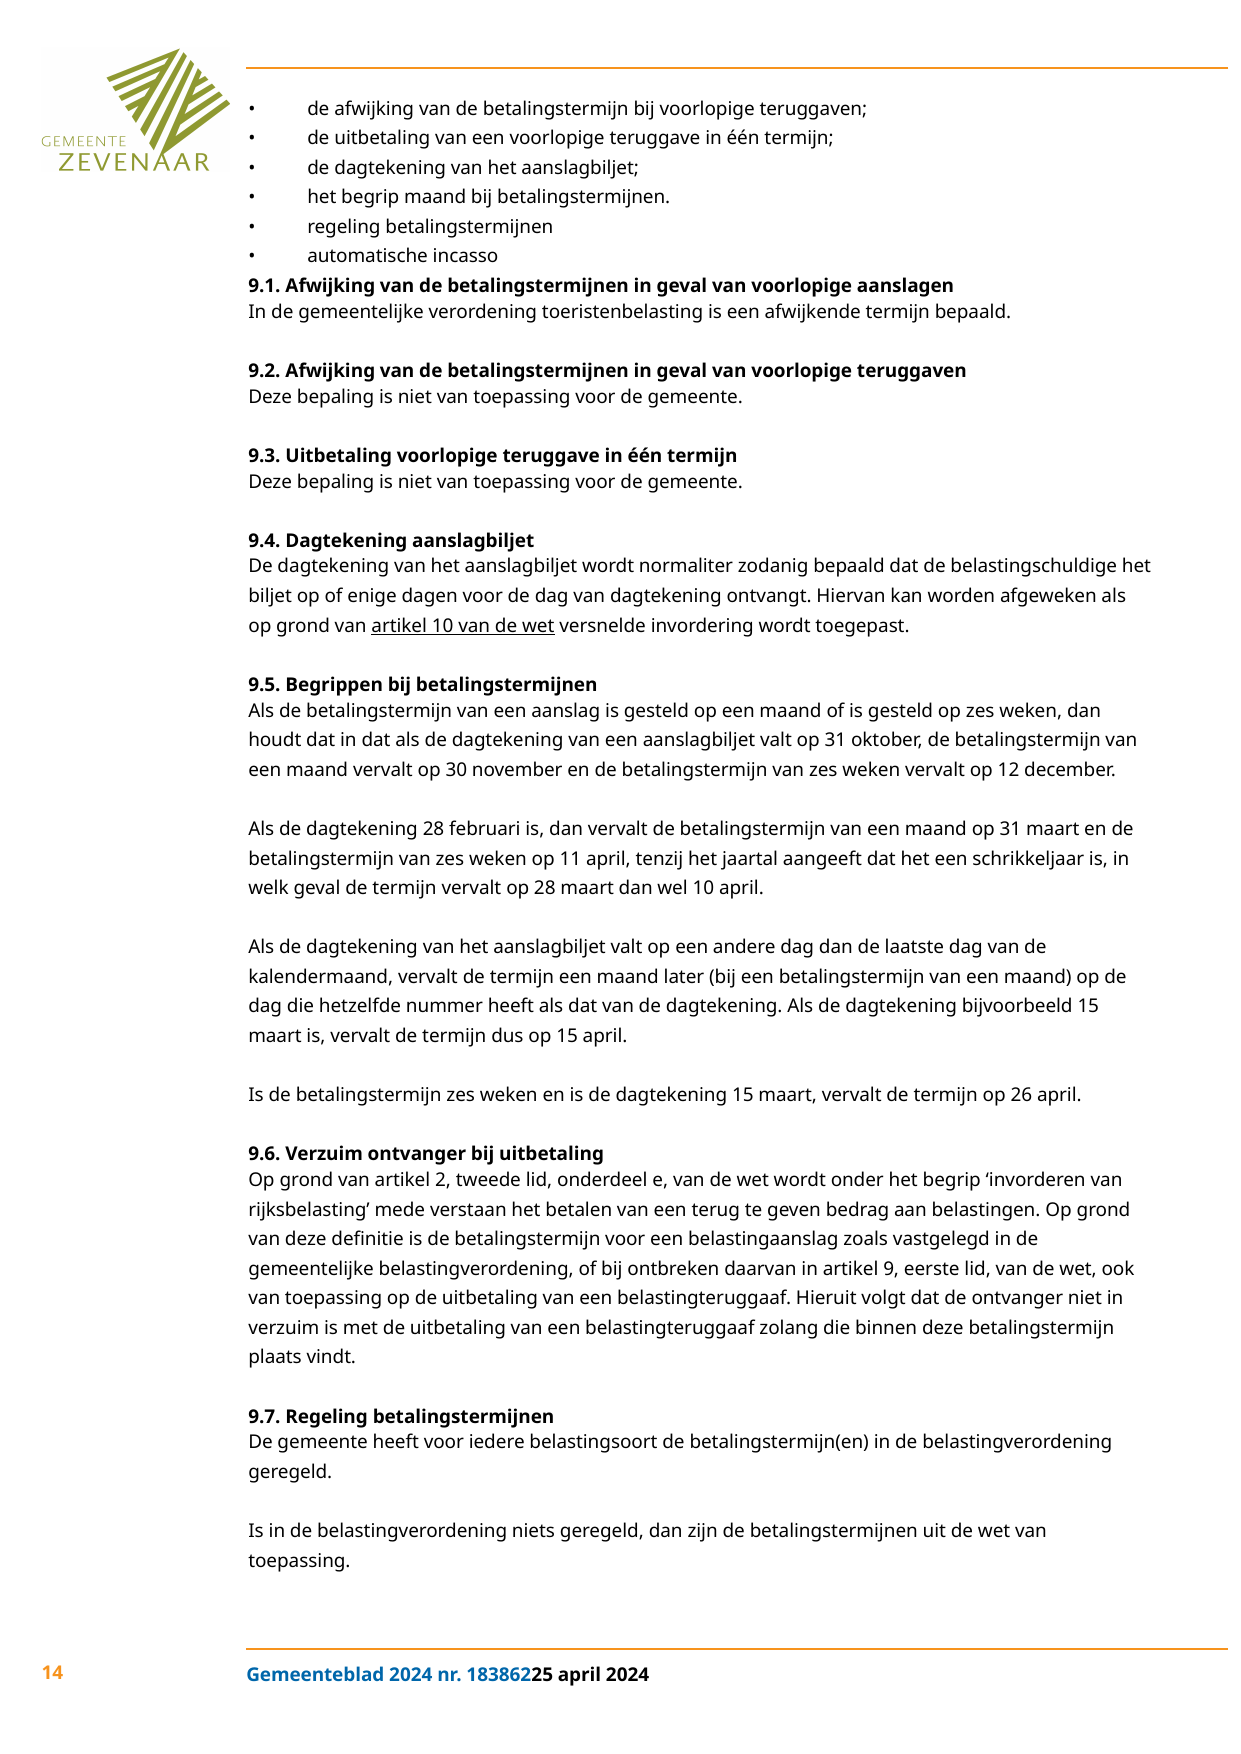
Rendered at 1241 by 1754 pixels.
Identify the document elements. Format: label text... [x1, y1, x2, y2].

text 9.6. Verzuim ontvanger bij uitbetaling [248, 1141, 1152, 1166]
text De dagtekening van het aanslagbiljet wordt normaliter zodanig bepaald dat de belastingschuldige het biljet op of enige dagen voor de dag van dagtekening ontvangt. Hiervan kan worden afgeweken als op grond van artikel 10 van de wet versnelde invordering wordt toegepast. [248, 553, 1152, 638]
text 9.7. Regeling betalingstermijnen [248, 1403, 1152, 1429]
list de afwijking van de betalingstermijn bij voorlopige teruggaven; [248, 95, 1152, 121]
list regeling betalingstermijnen [248, 213, 1152, 239]
text Op grond van artikel 2, tweede lid, onderdeel e, van de wet wordt onder het begrip ‘invorderen van rijksbelasting’ mede verstaan het betalen van een terug te geven bedrag aan belastingen. Op grond van deze definitie is de betalingstermijn voor een belastingaanslag zoals vastgelegd in de gemeentelijke belastingverordening, of bij ontbreken daarvan in artikel 9, eerste lid, van de wet, ook van toepassing op de uitbetaling van een belastingteruggaaf. Hieruit volgt dat de ontvanger niet in verzuim is met de uitbetaling van een belastingteruggaaf zolang die binnen deze betalingstermijn plaats vindt. [248, 1166, 1152, 1369]
text Is in de belastingverordening niets geregeld, dan zijn de betalingstermijnen uit de wet van toepassing. [248, 1517, 1152, 1573]
text 9.1. Afwijking van de betalingstermijnen in geval van voorlopige aanslagen [248, 272, 1152, 298]
list het begrip maand bij betalingstermijnen. [248, 183, 1152, 209]
list de uitbetaling van een voorlopige teruggave in één termijn; [248, 124, 1152, 150]
text Deze bepaling is niet van toepassing voor de gemeente. [248, 468, 1152, 493]
text Als de betalingstermijn van een aanslag is gesteld op een maand of is gesteld op zes weken, dan houdt dat in dat als de dagtekening van een aanslagbiljet valt op 31 oktober, de betalingstermijn van een maand vervalt op 30 november en de betalingstermijn van zes weken vervalt op 12 december. [248, 697, 1152, 782]
picture [41, 47, 231, 172]
text Deze bepaling is niet van toepassing voor de gemeente. [248, 383, 1152, 409]
text 9.2. Afwijking van de betalingstermijnen in geval van voorlopige teruggaven [248, 357, 1152, 383]
text 9.5. Begrippen bij betalingstermijnen [248, 671, 1152, 697]
text Is de betalingstermijn zes weken en is de dagtekening 15 maart, vervalt de termijn op 26 april. [248, 1081, 1152, 1107]
text De gemeente heeft voor iedere belastingsoort de betalingstermijn(en) in de belastingverordening geregeld. [248, 1429, 1152, 1484]
text Als de dagtekening 28 februari is, dan vervalt de betalingstermijn van een maand op 31 maart en de betalingstermijn van zes weken op 11 april, tenzij het jaartal aangeeft dat het een schrikkeljaar is, in welk geval de termijn vervalt op 28 maart dan wel 10 april. [248, 815, 1152, 900]
text Als de dagtekening van het aanslagbiljet valt op een andere dag dan de laatste dag van de kalendermaand, vervalt de termijn een maand later (bij een betalingstermijn van een maand) op de dag die hetzelfde nummer heeft als dat van de dagtekening. Als de dagtekening bijvoorbeeld 15 maart is, vervalt de termijn dus op 15 april. [248, 933, 1152, 1048]
text 9.3. Uitbetaling voorlopige teruggave in één termijn [248, 442, 1152, 468]
text 9.4. Dagtekening aanslagbiljet [248, 527, 1152, 553]
list de dagtekening van het aanslagbiljet; [248, 154, 1152, 180]
text In de gemeentelijke verordening toeristenbelasting is een afwijkende termijn bepaald. [248, 298, 1152, 324]
list automatische incasso [248, 243, 1152, 268]
